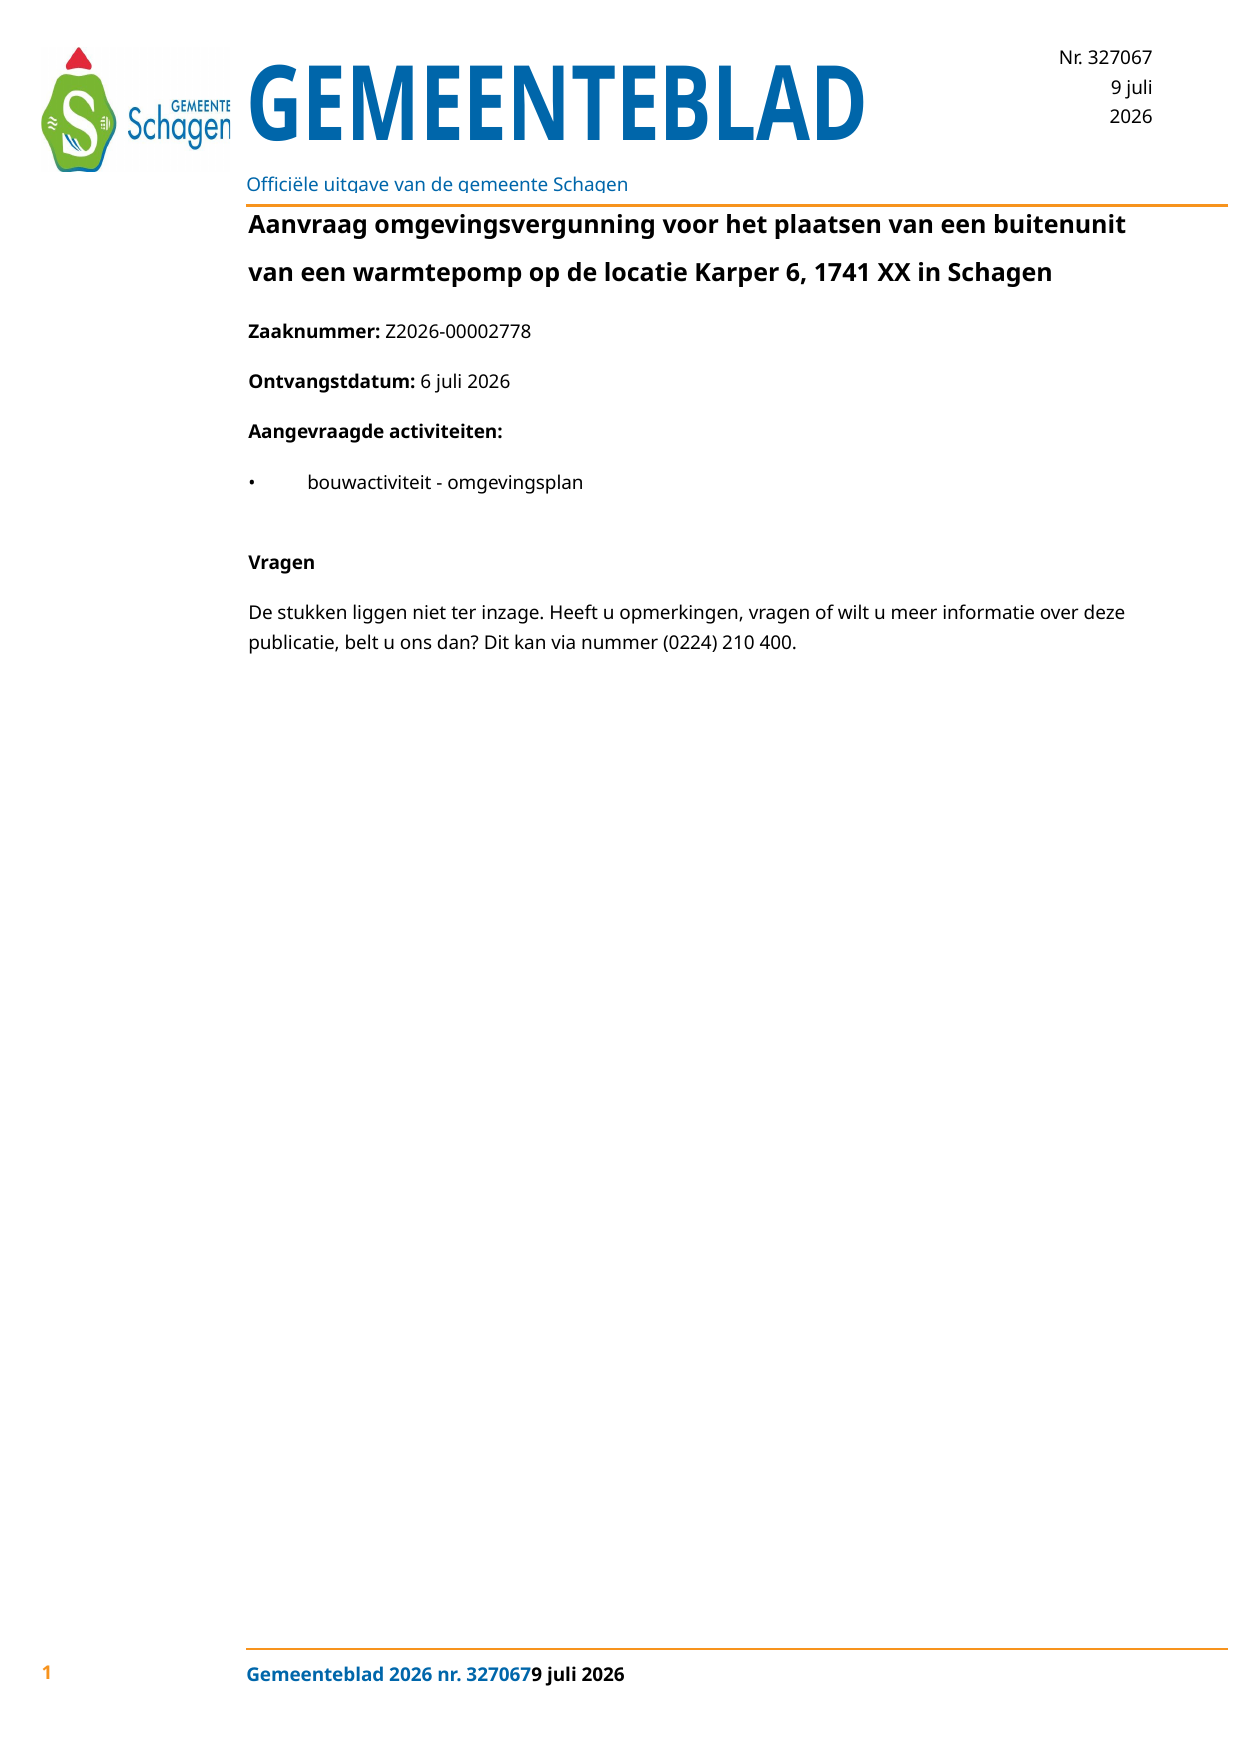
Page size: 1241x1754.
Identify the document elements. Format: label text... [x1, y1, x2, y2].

text Zaaknummer: Z2026-00002778 [248, 318, 1152, 344]
text Aangevraagde activiteiten: [248, 419, 1152, 444]
text De stukken liggen niet ter inzage. Heeft u opmerkingen, vragen of wilt u meer informatie over deze publicatie, belt u ons dan? Dit kan via nummer (0224) 210 400. [248, 599, 1152, 655]
text Aanvraag omgevingsvergunning voor het plaatsen van een buitenunit van een warmtepomp op de locatie Karper 6, 1741 XX in Schagen [248, 207, 1152, 288]
list bouwactiviteit - omgevingsplan [248, 469, 1152, 495]
picture [41, 47, 231, 172]
text Ontvangstdatum: 6 juli 2026 [248, 368, 1152, 394]
text Vragen [248, 549, 1152, 575]
